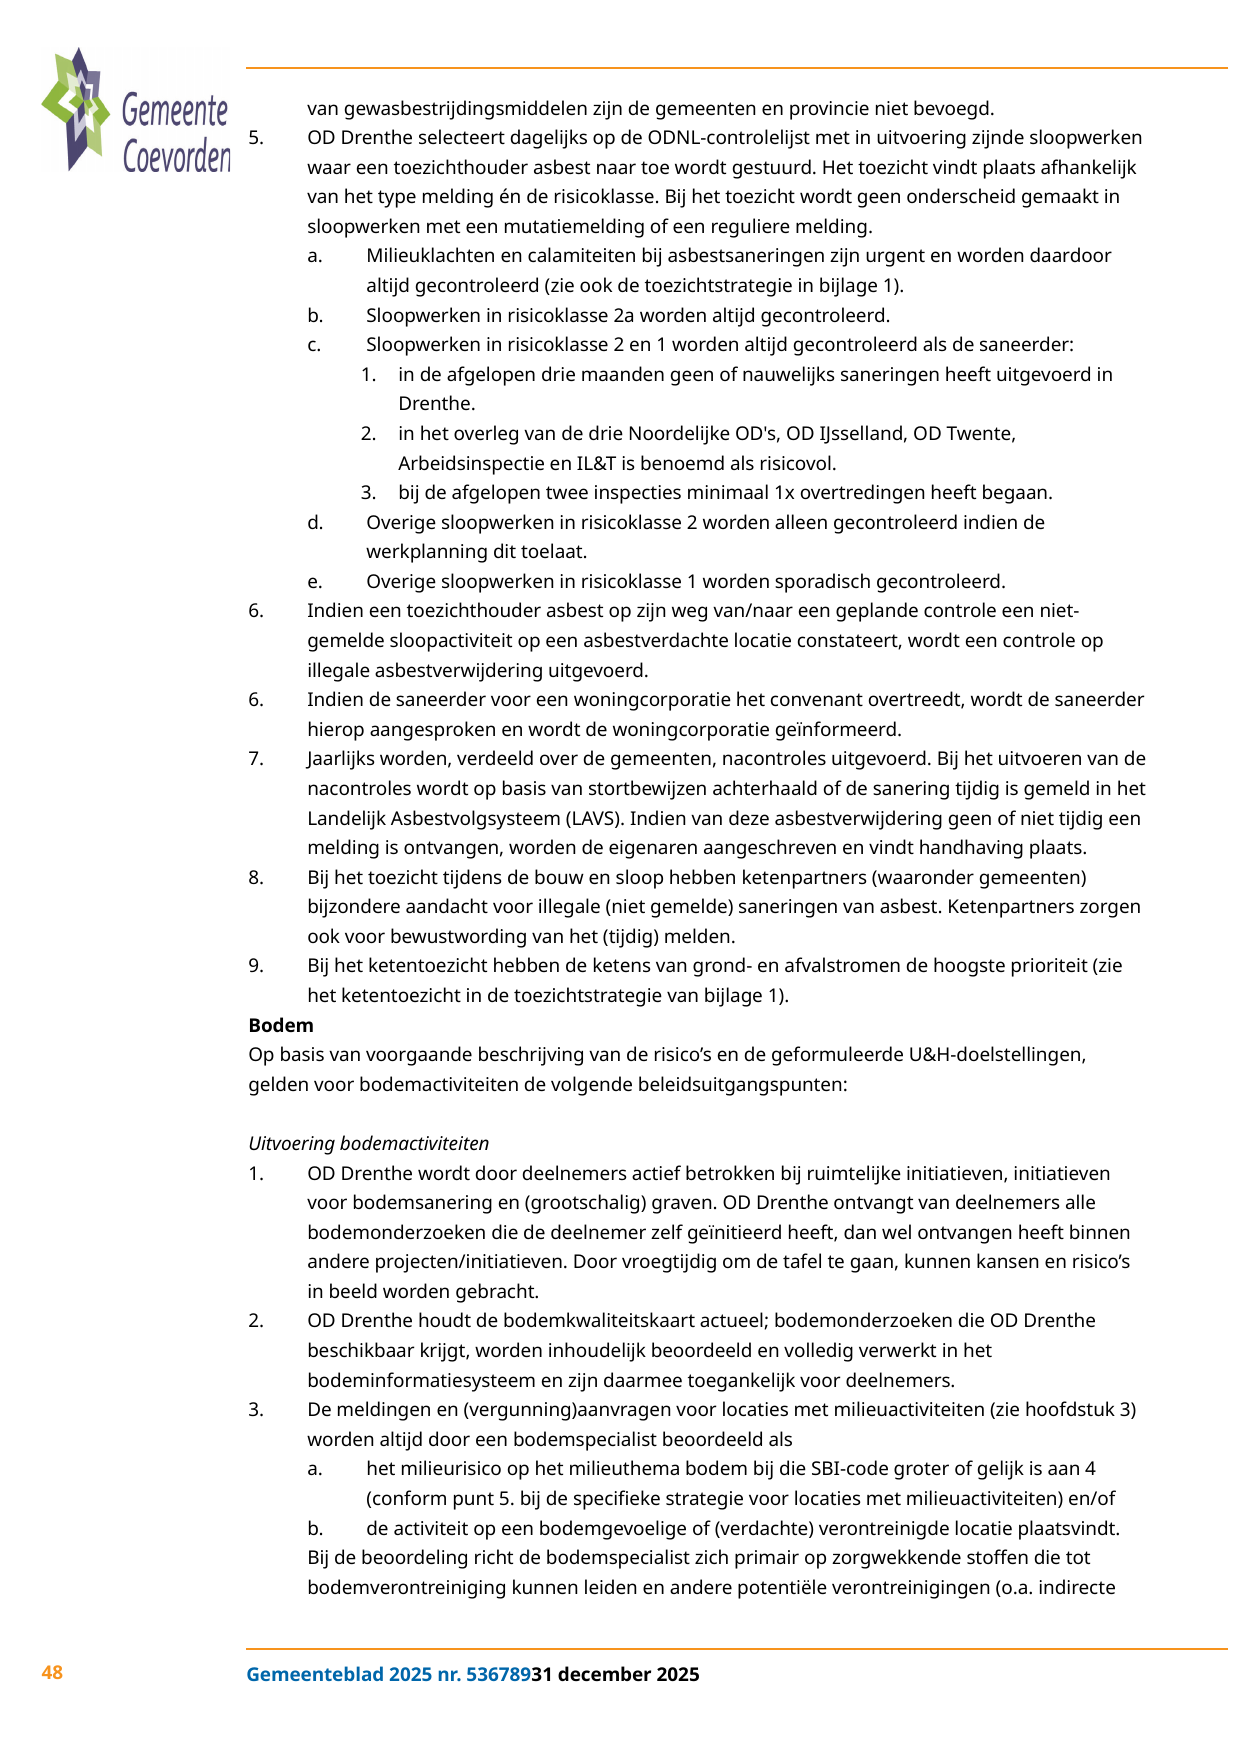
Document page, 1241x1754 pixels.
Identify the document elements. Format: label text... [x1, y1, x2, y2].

picture [41, 47, 231, 172]
list Sloopwerken in risicoklasse 2 en 1 worden altijd gecontroleerd als de saneerder: [307, 331, 1152, 357]
list Bij het ketentoezicht hebben de ketens van grond- en afvalstromen de hoogste prioriteit (zie het ketentoezicht in de toezichtstrategie van bijlage 1). [248, 953, 1152, 1008]
list OD Drenthe houdt de bodemkwaliteitskaart actueel; bodemonderzoeken die OD Drenthe beschikbaar krijgt, worden inhoudelijk beoordeeld en volledig verwerkt in het bodeminformatiesysteem en zijn daarmee toegankelijk voor deelnemers. [248, 1308, 1152, 1393]
list bij de afgelopen twee inspecties minimaal 1x overtredingen heeft begaan. [361, 479, 1152, 505]
list in de afgelopen drie maanden geen of nauwelijks saneringen heeft uitgevoerd in Drenthe. [361, 361, 1152, 416]
list Sloopwerken in risicoklasse 2a worden altijd gecontroleerd. [307, 302, 1152, 328]
list De meldingen en (vergunning)aanvragen voor locaties met milieuactiviteiten (zie hoofdstuk 3) worden altijd door een bodemspecialist beoordeeld als [248, 1396, 1152, 1452]
list van gewasbestrijdingsmiddelen zijn de gemeenten en provincie niet bevoegd. [248, 95, 1152, 121]
list OD Drenthe wordt door deelnemers actief betrokken bij ruimtelijke initiatieven, initiatieven voor bodemsanering en (grootschalig) graven. OD Drenthe ontvangt van deelnemers alle bodemonderzoeken die de deelnemer zelf geïnitieerd heeft, dan wel ontvangen heeft binnen andere projecten/initiatieven. Door vroegtijdig om de tafel te gaan, kunnen kansen en risico’s in beeld worden gebracht. [248, 1160, 1152, 1304]
list het milieurisico op het milieuthema bodem bij die SBI-code groter of gelijk is aan 4 (conform punt 5. bij de specifieke strategie voor locaties met milieuactiviteiten) en/of [307, 1456, 1152, 1511]
list de activiteit op een bodemgevoelige of (verdachte) verontreinigde locatie plaatsvindt. [307, 1515, 1152, 1541]
list Jaarlijks worden, verdeeld over de gemeenten, nacontroles uitgevoerd. Bij het uitvoeren van de nacontroles wordt op basis van stortbewijzen achterhaald of de sanering tijdig is gemeld in het Landelijk Asbestvolgsysteem (LAVS). Indien van deze asbestverwijdering geen of niet tijdig een melding is ontvangen, worden de eigenaren aangeschreven en vindt handhaving plaats. [248, 746, 1152, 860]
text Bodem [248, 1012, 1152, 1038]
text Uitvoering bodemactiviteiten [248, 1130, 1152, 1156]
list Overige sloopwerken in risicoklasse 2 worden alleen gecontroleerd indien de werkplanning dit toelaat. [307, 509, 1152, 564]
list Milieuklachten en calamiteiten bij asbestsaneringen zijn urgent en worden daardoor altijd gecontroleerd (zie ook de toezichtstrategie in bijlage 1). [307, 243, 1152, 298]
list Bij de beoordeling richt de bodemspecialist zich primair op zorgwekkende stoffen die tot bodemverontreiniging kunnen leiden en andere potentiële verontreinigingen (o.a. indirecte [248, 1544, 1152, 1600]
text Op basis van voorgaande beschrijving van de risico’s en de geformuleerde U&H-doelstellingen, gelden voor bodemactiviteiten de volgende beleidsuitgangspunten: [248, 1041, 1152, 1097]
list in het overleg van de drie Noordelijke OD's, OD IJsselland, OD Twente, Arbeidsinspectie en IL&T is benoemd als risicovol. [361, 420, 1152, 476]
list Bij het toezicht tijdens de bouw en sloop hebben ketenpartners (waaronder gemeenten) bijzondere aandacht voor illegale (niet gemelde) saneringen van asbest. Ketenpartners zorgen ook voor bewustwording van het (tijdig) melden. [248, 864, 1152, 949]
list Indien een toezichthouder asbest op zijn weg van/naar een geplande controle een niet-gemelde sloopactiviteit op een asbestverdachte locatie constateert, wordt een controle op illegale asbestverwijdering uitgevoerd. [248, 598, 1152, 683]
list Indien de saneerder voor een woningcorporatie het convenant overtreedt, wordt de saneerder hierop aangesproken en wordt de woningcorporatie geïnformeerd. [248, 686, 1152, 742]
list OD Drenthe selecteert dagelijks op de ODNL-controlelijst met in uitvoering zijnde sloopwerken waar een toezichthouder asbest naar toe wordt gestuurd. Het toezicht vindt plaats afhankelijk van het type melding én de risicoklasse. Bij het toezicht wordt geen onderscheid gemaakt in sloopwerken met een mutatiemelding of een reguliere melding. [248, 124, 1152, 239]
list Overige sloopwerken in risicoklasse 1 worden sporadisch gecontroleerd. [307, 568, 1152, 594]
